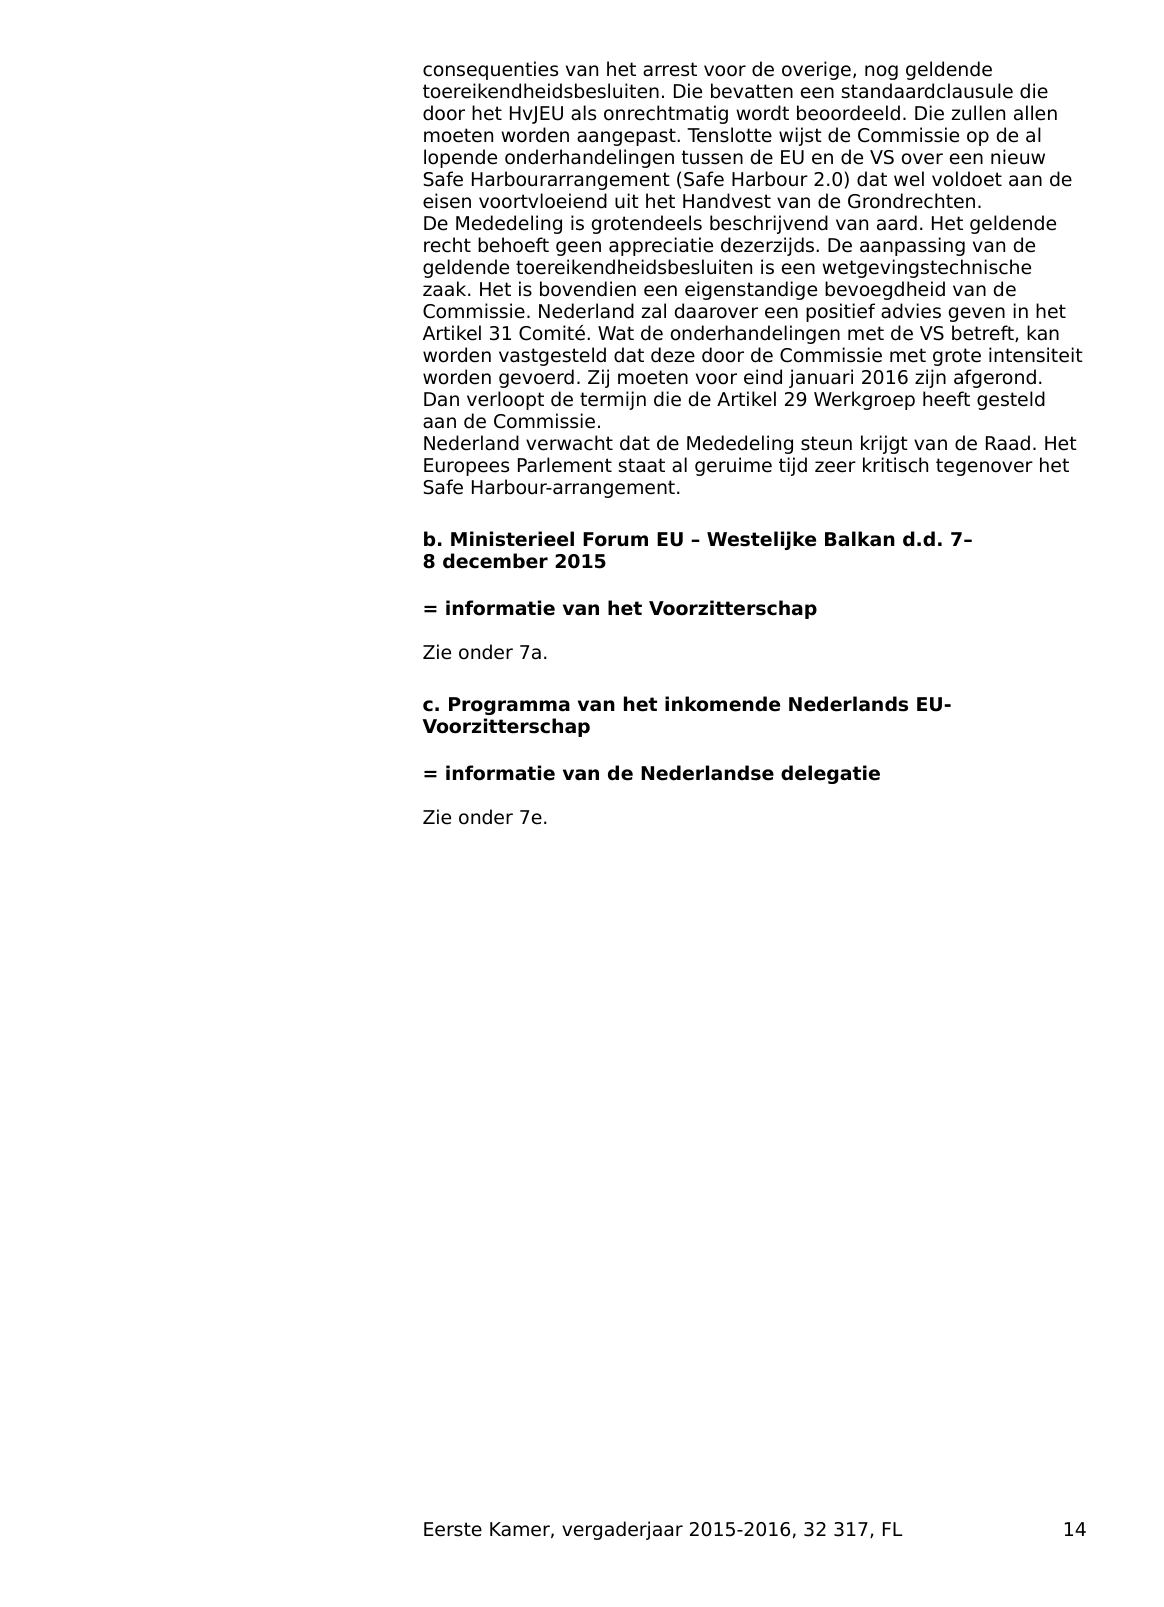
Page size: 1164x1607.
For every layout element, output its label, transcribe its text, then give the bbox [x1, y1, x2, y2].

text Nederland verwacht dat de Mededeling steun krijgt van de Raad. Het Europees Parlement staat al geruime tijd zeer kritisch tegenover het Safe Harbour-arrangement. [422, 433, 1087, 499]
text Zie onder 7a. [422, 642, 1087, 664]
text consequenties van het arrest voor de overige, nog geldende toereikendheidsbesluiten. Die bevatten een standaardclausule die door het HvJEU als onrechtmatig wordt beoordeeld. Die zullen allen moeten worden aangepast. Tenslotte wijst de Commissie op de al lopende onderhandelingen tussen de EU en de VS over een nieuw Safe Harbourarrangement (Safe Harbour 2.0) dat wel voldoet aan de eisen voortvloeiend uit het Handvest van de Grondrechten. [422, 59, 1087, 213]
text Zie onder 7e. [422, 807, 1087, 829]
subtitle b. Ministerieel Forum EU – Westelijke Balkan d.d. 7–8 december 2015 [422, 529, 1087, 573]
text De Mededeling is grotendeels beschrijvend van aard. Het geldende recht behoeft geen appreciatie dezerzijds. De aanpassing van de geldende toereikendheidsbesluiten is een wetgevingstechnische zaak. Het is bovendien een eigenstandige bevoegdheid van de Commissie. Nederland zal daarover een positief advies geven in het Artikel 31 Comité. Wat de onderhandelingen met de VS betreft, kan worden vastgesteld dat deze door de Commissie met grote intensiteit worden gevoerd. Zij moeten voor eind januari 2016 zijn afgerond. Dan verloopt de termijn die de Artikel 29 Werkgroep heeft gesteld aan de Commissie. [422, 213, 1087, 433]
text = informatie van de Nederlandse delegatie [422, 763, 1087, 785]
subtitle c. Programma van het inkomende Nederlands EU-Voorzitterschap [422, 694, 1087, 738]
text = informatie van het Voorzitterschap [422, 598, 1087, 619]
